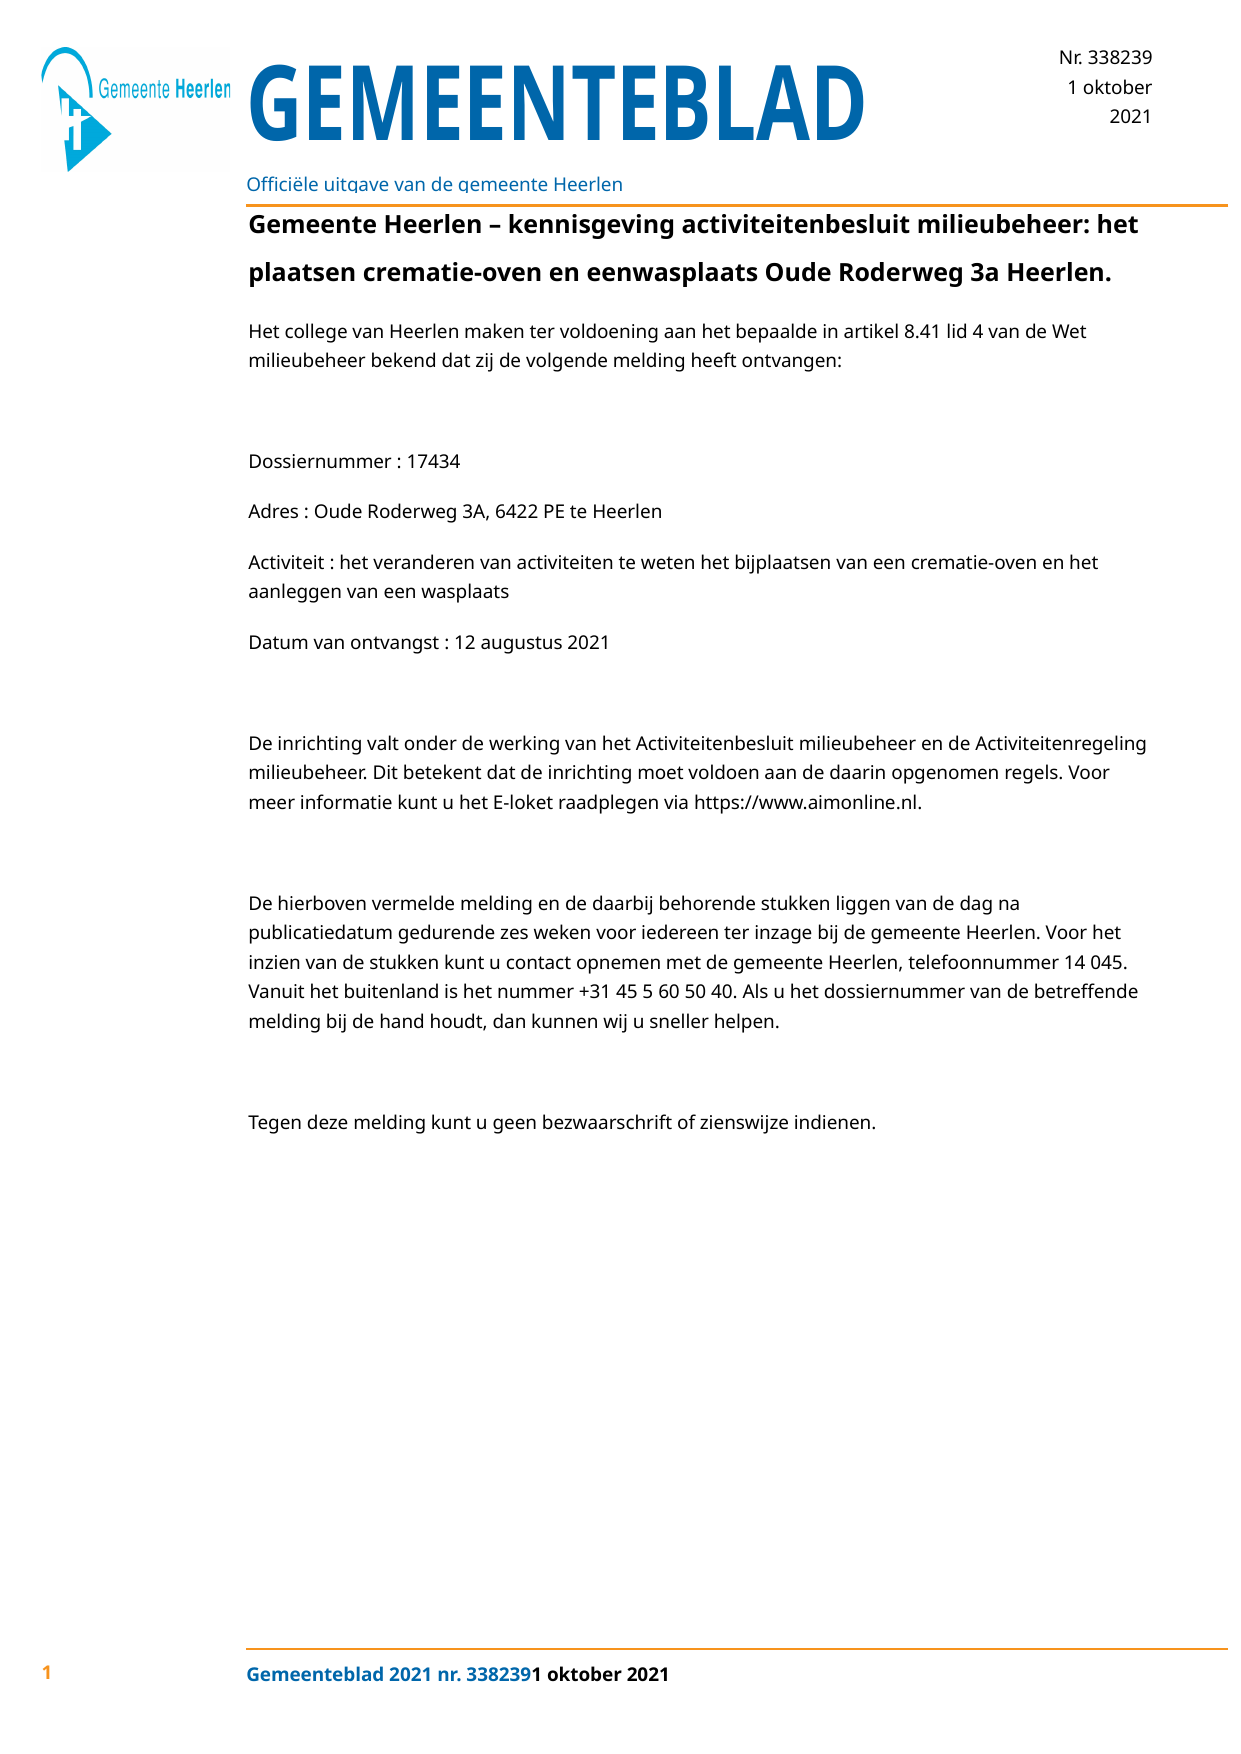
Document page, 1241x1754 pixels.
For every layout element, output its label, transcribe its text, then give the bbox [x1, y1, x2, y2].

text Activiteit : het veranderen van activiteiten te weten het bijplaatsen van een crematie-oven en het aanleggen van een wasplaats [248, 549, 1152, 604]
picture [41, 47, 59, 70]
text De hierboven vermelde melding en de daarbij behorende stukken liggen van de dag na publicatiedatum gedurende zes weken voor iedereen ter inzage bij de gemeente Heerlen. Voor het inzien van de stukken kunt u contact opnemen met de gemeente Heerlen, telefoonnummer 14 045. Vanuit het buitenland is het nummer +31 45 5 60 50 40. Als u het dossiernummer van de betreffende melding bij de hand houdt, dan kunnen wij u sneller helpen. [248, 890, 1152, 1034]
text Tegen deze melding kunt u geen bezwaarschrift of zienswijze indienen. [248, 1109, 1152, 1135]
text Datum van ontvangst : 12 augustus 2021 [248, 629, 1152, 655]
text Gemeente Heerlen – kennisgeving activiteitenbesluit milieubeheer: het plaatsen crematie-oven en eenwasplaats Oude Roderweg 3a Heerlen. [248, 207, 1152, 288]
text Dossiernummer : 17434 [248, 448, 1152, 474]
text Het college van Heerlen maken ter voldoening aan het bepaalde in artikel 8.41 lid 4 van de Wet milieubeheer bekend dat zij de volgende melding heeft ontvangen: [248, 318, 1152, 373]
text De inrichting valt onder de werking van het Activiteitenbesluit milieubeheer en de Activiteitenregeling milieubeheer. Dit betekent dat de inrichting moet voldoen aan de daarin opgenomen regels. Voor meer informatie kunt u het E-loket raadplegen via https://www.aimonline.nl. [248, 730, 1152, 815]
text Adres : Oude Roderweg 3A, 6422 PE te Heerlen [248, 499, 1152, 524]
picture [41, 47, 231, 172]
